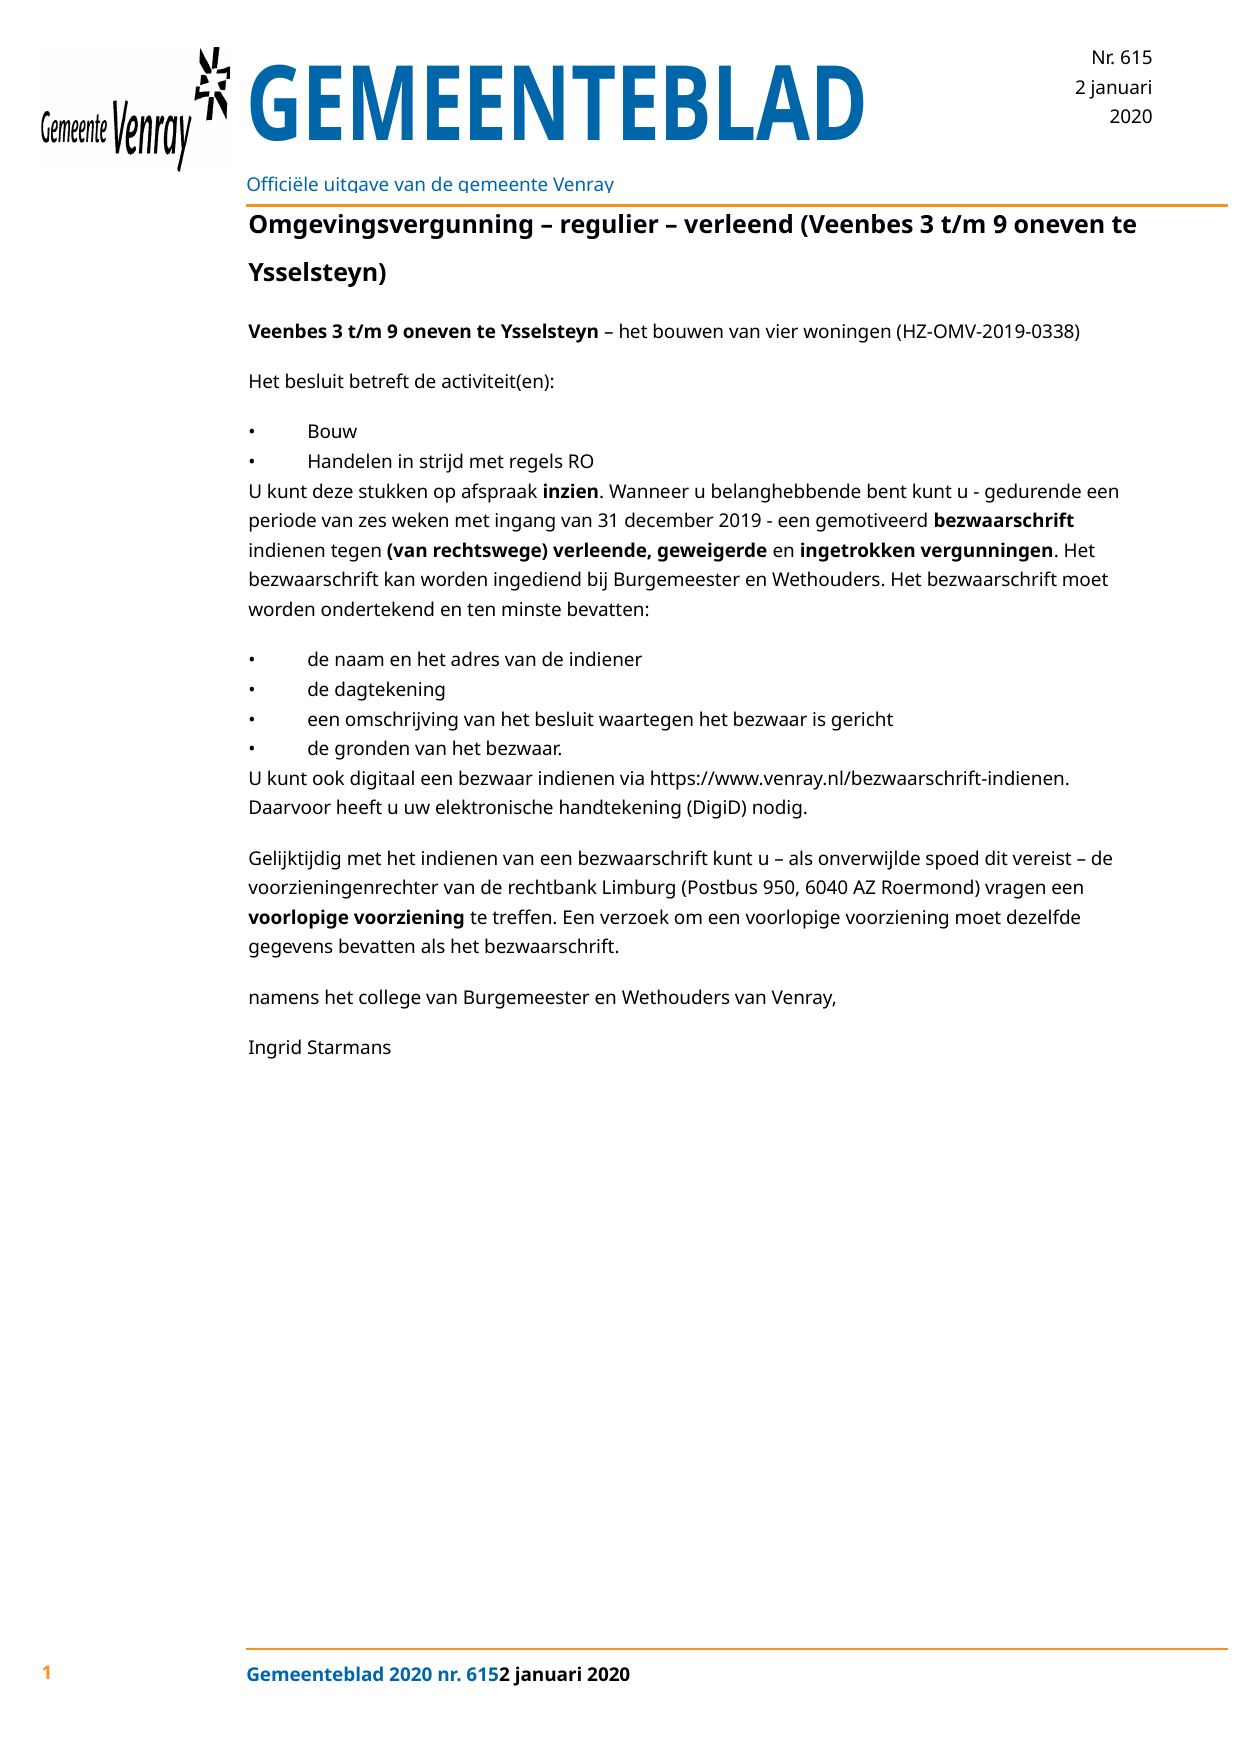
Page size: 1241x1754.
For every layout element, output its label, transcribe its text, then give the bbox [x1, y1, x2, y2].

text Veenbes 3 t/m 9 oneven te Ysselsteyn – het bouwen van vier woningen (HZ-OMV-2019-0338) [248, 318, 1152, 344]
text U kunt deze stukken op afspraak inzien. Wanneer u belanghebbende bent kunt u - gedurende een periode van zes weken met ingang van 31 december 2019 - een gemotiveerd bezwaarschrift indienen tegen (van rechtswege) verleende, geweigerde en ingetrokken vergunningen. Het bezwaarschrift kan worden ingediend bij Burgemeester en Wethouders. Het bezwaarschrift moet worden ondertekend en ten minste bevatten: [248, 478, 1152, 622]
text Omgevingsvergunning – regulier – verleend (Veenbes 3 t/m 9 oneven te Ysselsteyn) [248, 207, 1152, 288]
text Ingrid Starmans [248, 1034, 1152, 1060]
picture [41, 47, 231, 172]
list de naam en het adres van de indiener [248, 647, 1152, 672]
list Handelen in strijd met regels RO [248, 448, 1152, 474]
list Bouw [248, 419, 1152, 444]
list een omschrijving van het besluit waartegen het bezwaar is gericht [248, 706, 1152, 732]
list de gronden van het bezwaar. [248, 735, 1152, 761]
text U kunt ook digitaal een bezwaar indienen via https://www.venray.nl/bezwaarschrift-indienen. Daarvoor heeft u uw elektronische handtekening (DigiD) nodig. [248, 765, 1152, 820]
text Gelijktijdig met het indienen van een bezwaarschrift kunt u – als onverwijlde spoed dit vereist – de voorzieningenrechter van de rechtbank Limburg (Postbus 950, 6040 AZ Roermond) vragen een voorlopige voorziening te treffen. Een verzoek om een voorlopige voorziening moet dezelfde gegevens bevatten als het bezwaarschrift. [248, 845, 1152, 959]
text Het besluit betreft de activiteit(en): [248, 368, 1152, 394]
list de dagtekening [248, 676, 1152, 702]
text namens het college van Burgemeester en Wethouders van Venray, [248, 984, 1152, 1010]
